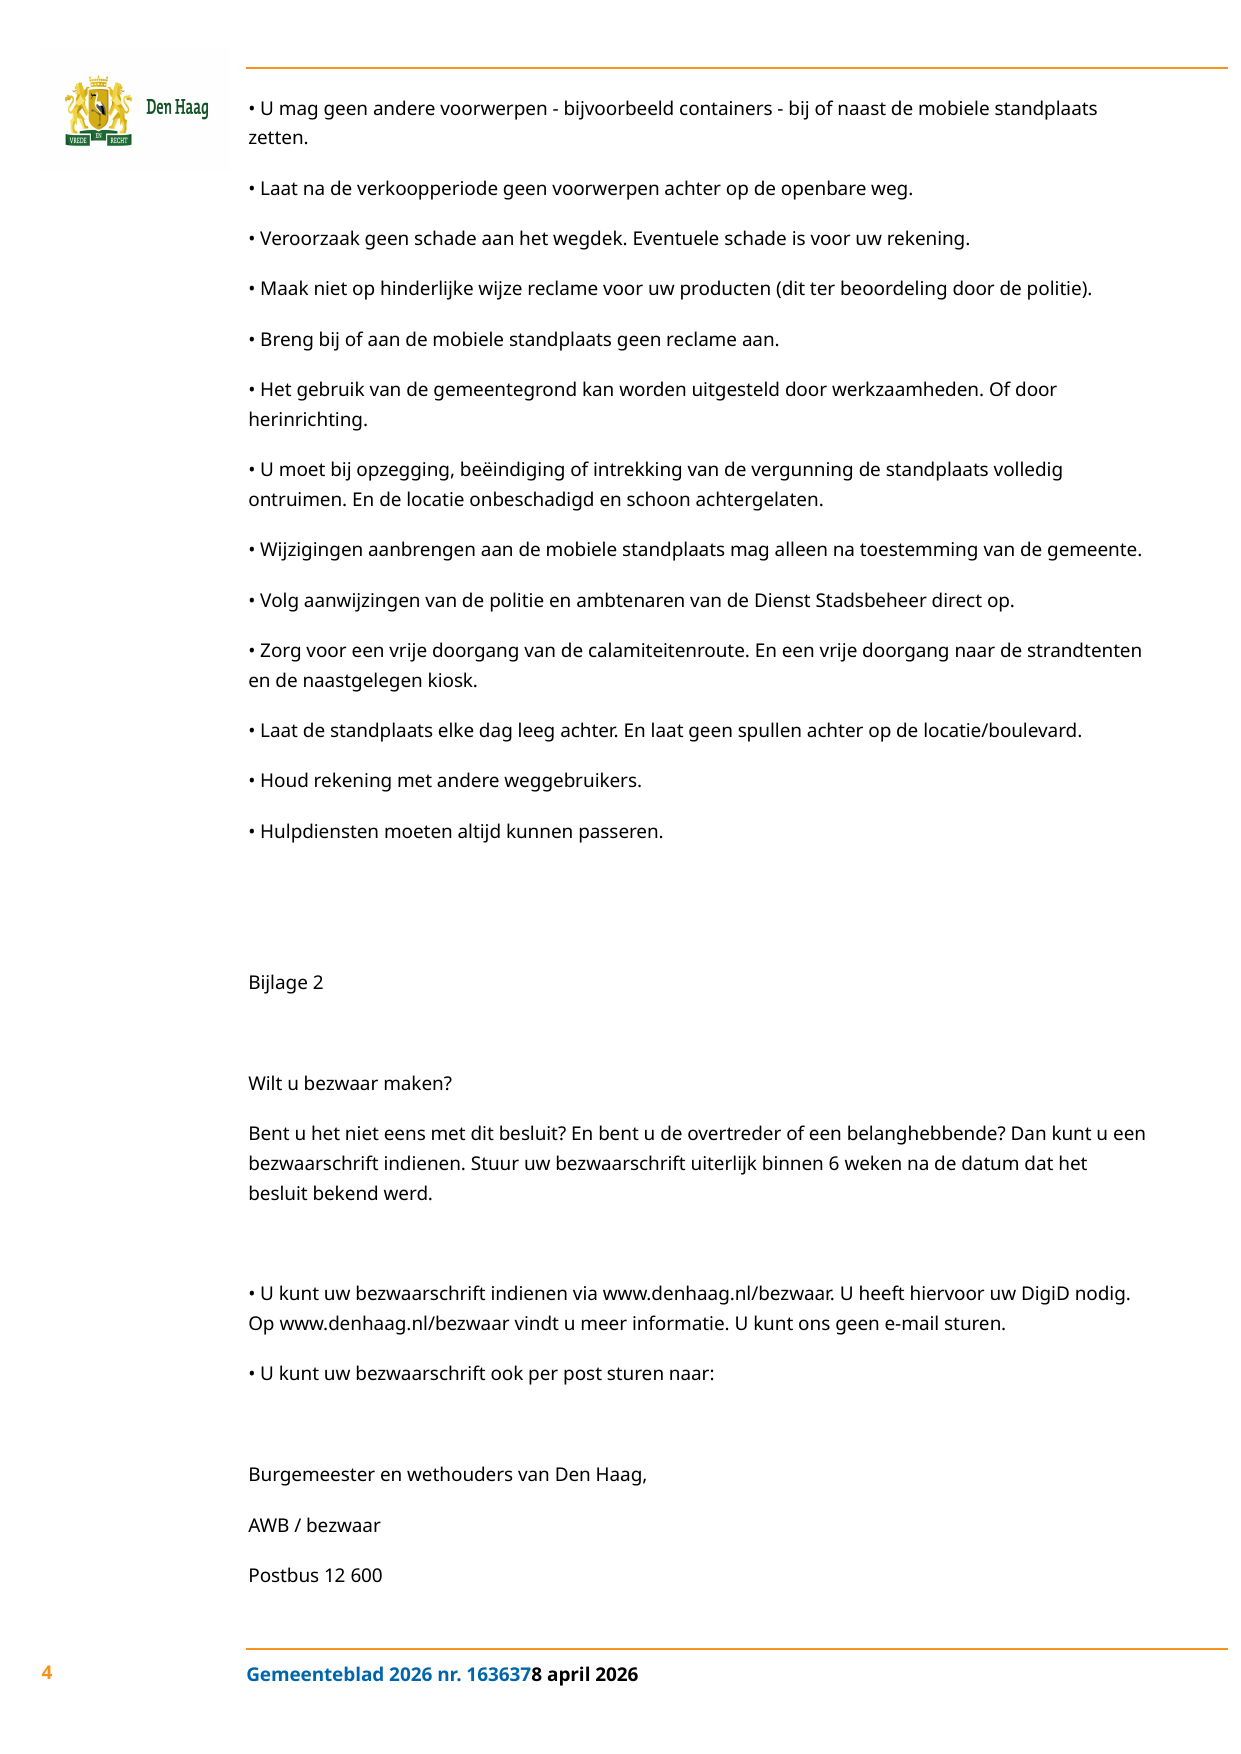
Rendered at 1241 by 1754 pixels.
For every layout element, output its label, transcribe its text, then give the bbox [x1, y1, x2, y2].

text • Het gebruik van de gemeentegrond kan worden uitgesteld door werkzaamheden. Of door herinrichting. [248, 376, 1152, 432]
text • Breng bij of aan de mobiele standplaats geen reclame aan. [248, 326, 1152, 352]
text • Wijzigingen aanbrengen aan de mobiele standplaats mag alleen na toestemming van de gemeente. [248, 536, 1152, 562]
text • Maak niet op hinderlijke wijze reclame voor uw producten (dit ter beoordeling door de politie). [248, 276, 1152, 301]
text • Laat de standplaats elke dag leeg achter. En laat geen spullen achter op de locatie/boulevard. [248, 717, 1152, 743]
text Bijlage 2 [248, 969, 1152, 995]
text Bent u het niet eens met dit besluit? En bent u de overtreder of een belanghebbende? Dan kunt u een bezwaarschrift indienen. Stuur uw bezwaarschrift uiterlijk binnen 6 weken na de datum dat het besluit bekend werd. [248, 1121, 1152, 1206]
text • Hulpdiensten moeten altijd kunnen passeren. [248, 818, 1152, 844]
text • U mag geen andere voorwerpen - bijvoorbeeld containers - bij of naast de mobiele standplaats zetten. [248, 95, 1152, 150]
picture [41, 47, 231, 172]
text • Houd rekening met andere weggebruikers. [248, 768, 1152, 793]
text Postbus 12 600 [248, 1562, 1152, 1588]
text • Volg aanwijzingen van de politie en ambtenaren van de Dienst Stadsbeheer direct op. [248, 587, 1152, 613]
text • U kunt uw bezwaarschrift ook per post sturen naar: [248, 1361, 1152, 1386]
text Burgemeester en wethouders van Den Haag, [248, 1461, 1152, 1487]
text Wilt u bezwaar maken? [248, 1070, 1152, 1096]
text • U kunt uw bezwaarschrift indienen via www.denhaag.nl/bezwaar. U heeft hiervoor uw DigiD nodig. Op www.denhaag.nl/bezwaar vindt u meer informatie. U kunt ons geen e-mail sturen. [248, 1281, 1152, 1336]
text AWB / bezwaar [248, 1512, 1152, 1538]
text • Zorg voor een vrije doorgang van de calamiteitenroute. En een vrije doorgang naar de strandtenten en de naastgelegen kiosk. [248, 637, 1152, 693]
text • Laat na de verkoopperiode geen voorwerpen achter op de openbare weg. [248, 175, 1152, 201]
text • Veroorzaak geen schade aan het wegdek. Eventuele schade is voor uw rekening. [248, 225, 1152, 251]
text • U moet bij opzegging, beëindiging of intrekking van de vergunning de standplaats volledig ontruimen. En de locatie onbeschadigd en schoon achtergelaten. [248, 456, 1152, 512]
